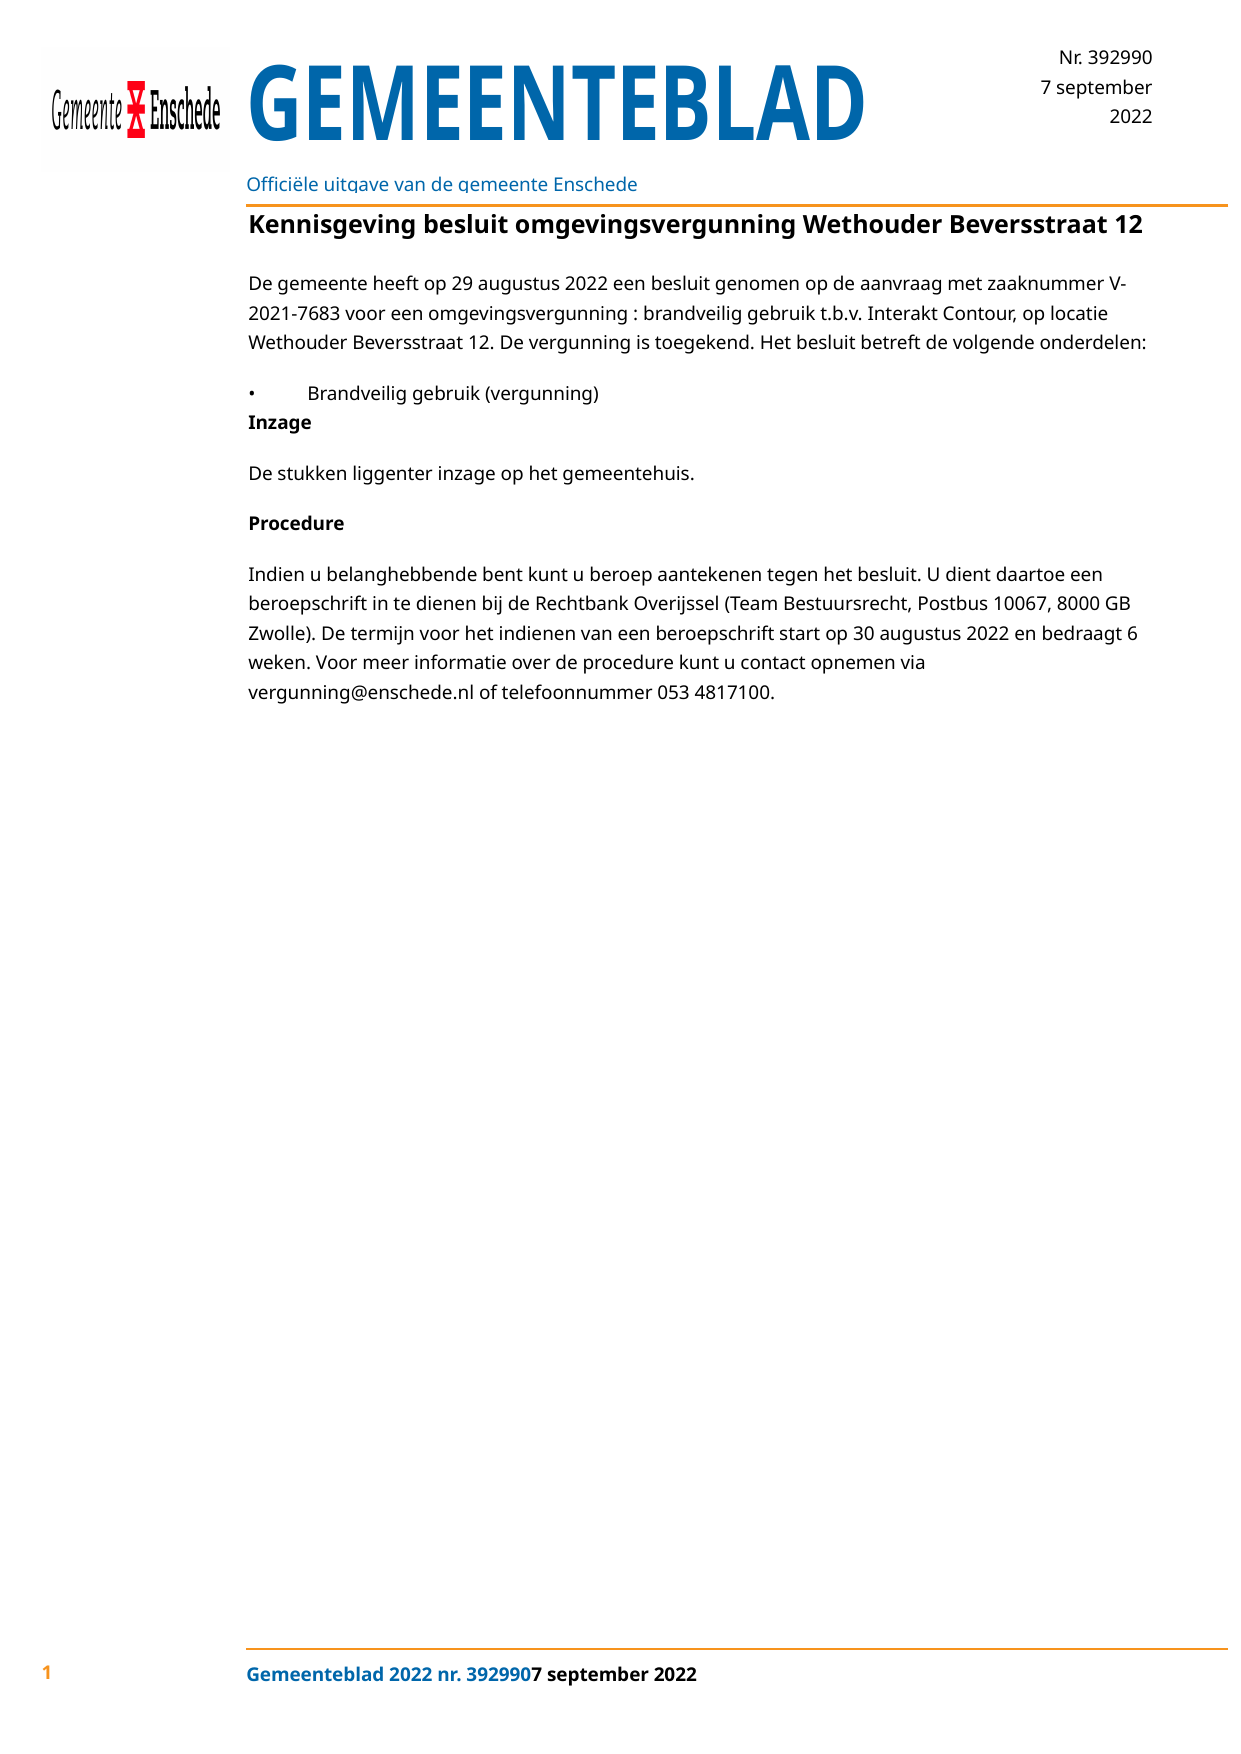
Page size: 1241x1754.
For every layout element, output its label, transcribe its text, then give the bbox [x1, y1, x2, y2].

text Indien u belanghebbende bent kunt u beroep aantekenen tegen het besluit. U dient daartoe een beroepschrift in te dienen bij de Rechtbank Overijssel (Team Bestuursrecht, Postbus 10067, 8000 GB Zwolle). De termijn voor het indienen van een beroepschrift start op 30 augustus 2022 en bedraagt 6 weken. Voor meer informatie over de procedure kunt u contact opnemen via vergunning@enschede.nl of telefoonnummer 053 4817100. [248, 561, 1152, 705]
text Procedure [248, 510, 1152, 536]
text De stukken liggenter inzage op het gemeentehuis. [248, 460, 1152, 486]
picture [41, 47, 231, 172]
text Kennisgeving besluit omgevingsvergunning Wethouder Beversstraat 12 [248, 207, 1152, 241]
list Brandveilig gebruik (vergunning) [248, 380, 1152, 406]
text Inzage [248, 409, 1152, 435]
text De gemeente heeft op 29 augustus 2022 een besluit genomen op de aanvraag met zaaknummer V-2021-7683 voor een omgevingsvergunning : brandveilig gebruik t.b.v. Interakt Contour, op locatie Wethouder Beversstraat 12. De vergunning is toegekend. Het besluit betreft de volgende onderdelen: [248, 270, 1152, 355]
